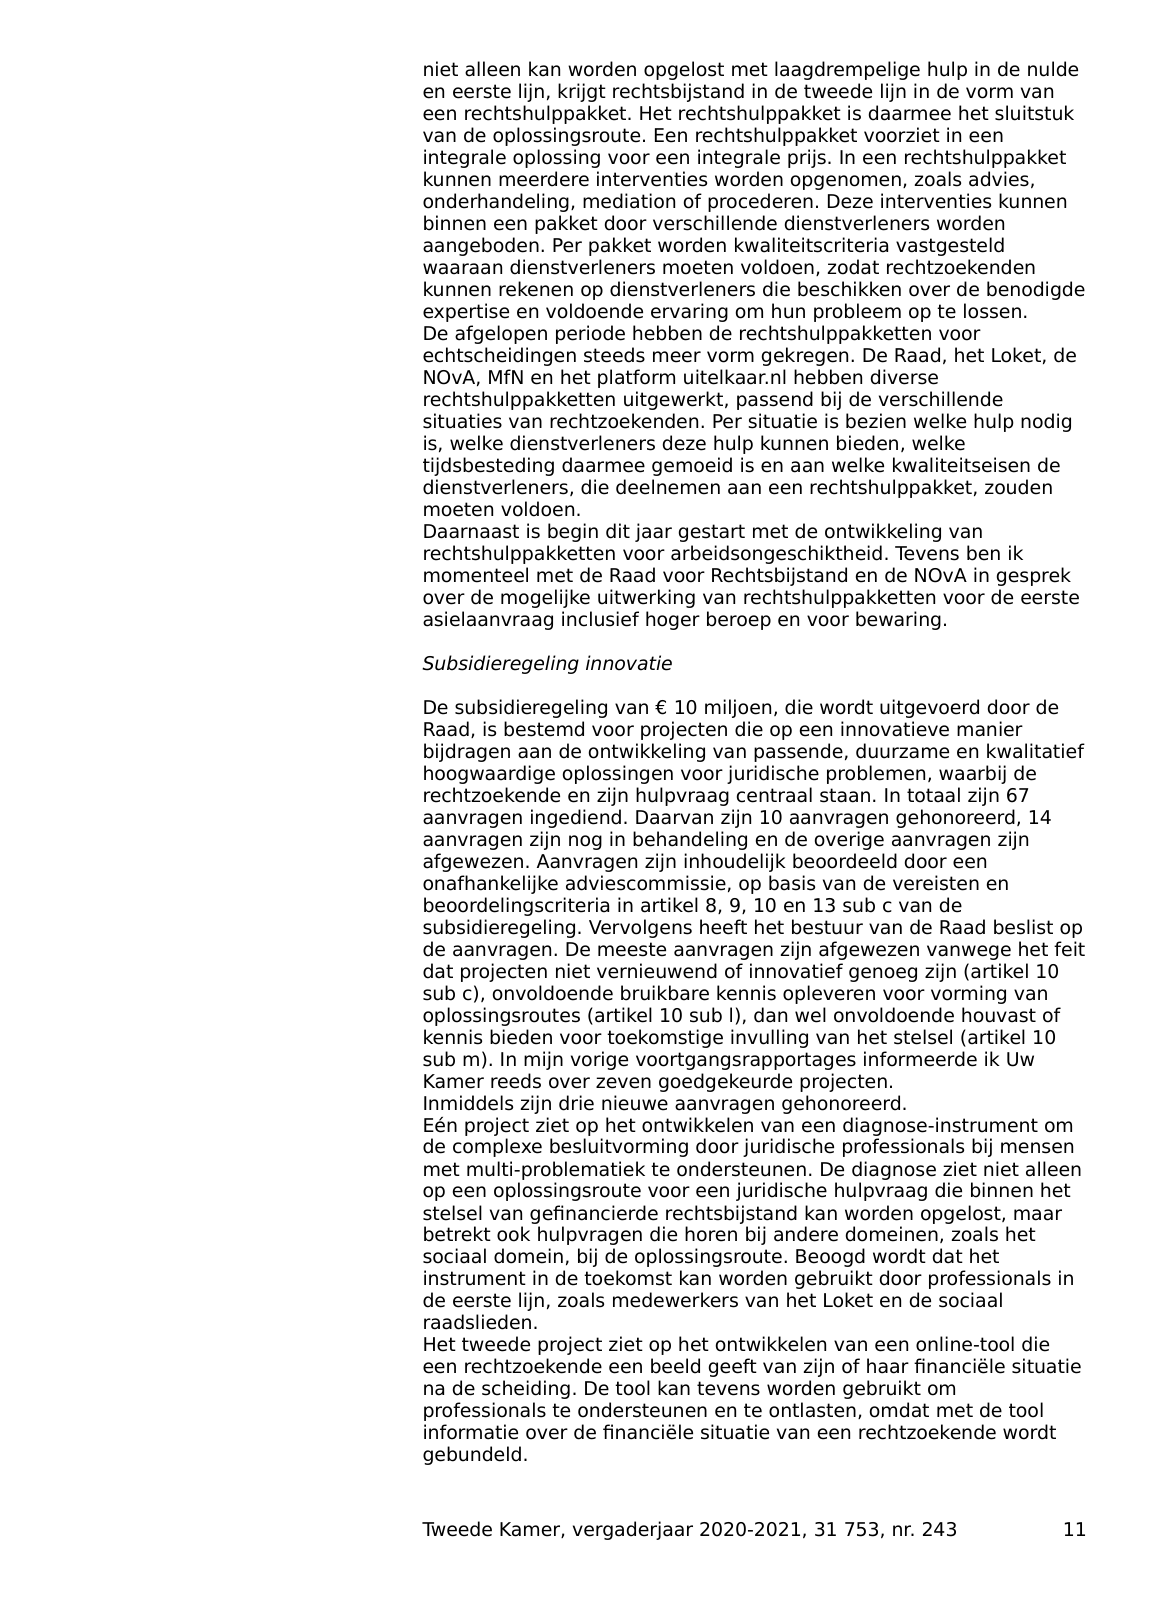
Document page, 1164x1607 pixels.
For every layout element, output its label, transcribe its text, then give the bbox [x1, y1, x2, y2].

text Daarnaast is begin dit jaar gestart met de ontwikkeling van rechtshulppakketten voor arbeidsongeschiktheid. Tevens ben ik momenteel met de Raad voor Rechtsbijstand en de NOvA in gesprek over de mogelijke uitwerking van rechtshulppakketten voor de eerste asielaanvraag inclusief hoger beroep en voor bewaring. [422, 521, 1087, 631]
text Het tweede project ziet op het ontwikkelen van een online-tool die een rechtzoekende een beeld geeft van zijn of haar financiële situatie na de scheiding. De tool kan tevens worden gebruikt om professionals te ondersteunen en te ontlasten, omdat met de tool informatie over de financiële situatie van een rechtzoekende wordt gebundeld. [422, 1334, 1087, 1466]
text Eén project ziet op het ontwikkelen van een diagnose-instrument om de complexe besluitvorming door juridische professionals bij mensen met multi-problematiek te ondersteunen. De diagnose ziet niet alleen op een oplossingsroute voor een juridische hulpvraag die binnen het stelsel van gefinancierde rechtsbijstand kan worden opgelost, maar betrekt ook hulpvragen die horen bij andere domeinen, zoals het sociaal domein, bij de oplossingsroute. Beoogd wordt dat het instrument in de toekomst kan worden gebruikt door professionals in de eerste lijn, zoals medewerkers van het Loket en de sociaal raadslieden. [422, 1114, 1087, 1334]
text Inmiddels zijn drie nieuwe aanvragen gehonoreerd. [422, 1092, 1087, 1114]
text De afgelopen periode hebben de rechtshulppakketten voor echtscheidingen steeds meer vorm gekregen. De Raad, het Loket, de NOvA, MfN en het platform uitelkaar.nl hebben diverse rechtshulppakketten uitgewerkt, passend bij de verschillende situaties van rechtzoekenden. Per situatie is bezien welke hulp nodig is, welke dienstverleners deze hulp kunnen bieden, welke tijdsbesteding daarmee gemoeid is en aan welke kwaliteitseisen de dienstverleners, die deelnemen aan een rechtshulppakket, zouden moeten voldoen. [422, 323, 1087, 521]
subtitle Subsidieregeling innovatie [422, 653, 1087, 675]
text niet alleen kan worden opgelost met laagdrempelige hulp in de nulde en eerste lijn, krijgt rechtsbijstand in de tweede lijn in de vorm van een rechtshulppakket. Het rechtshulppakket is daarmee het sluitstuk van de oplossingsroute. Een rechtshulppakket voorziet in een integrale oplossing voor een integrale prijs. In een rechtshulppakket kunnen meerdere interventies worden opgenomen, zoals advies, onderhandeling, mediation of procederen. Deze interventies kunnen binnen een pakket door verschillende dienstverleners worden aangeboden. Per pakket worden kwaliteitscriteria vastgesteld waaraan dienstverleners moeten voldoen, zodat rechtzoekenden kunnen rekenen op dienstverleners die beschikken over de benodigde expertise en voldoende ervaring om hun probleem op te lossen. [422, 59, 1087, 323]
text De subsidieregeling van € 10 miljoen, die wordt uitgevoerd door de Raad, is bestemd voor projecten die op een innovatieve manier bijdragen aan de ontwikkeling van passende, duurzame en kwalitatief hoogwaardige oplossingen voor juridische problemen, waarbij de rechtzoekende en zijn hulpvraag centraal staan. In totaal zijn 67 aanvragen ingediend. Daarvan zijn 10 aanvragen gehonoreerd, 14 aanvragen zijn nog in behandeling en de overige aanvragen zijn afgewezen. Aanvragen zijn inhoudelijk beoordeeld door een onafhankelijke adviescommissie, op basis van de vereisten en beoordelingscriteria in artikel 8, 9, 10 en 13 sub c van de subsidieregeling. Vervolgens heeft het bestuur van de Raad beslist op de aanvragen. De meeste aanvragen zijn afgewezen vanwege het feit dat projecten niet vernieuwend of innovatief genoeg zijn (artikel 10 sub c), onvoldoende bruikbare kennis opleveren voor vorming van oplossingsroutes (artikel 10 sub l), dan wel onvoldoende houvast of kennis bieden voor toekomstige invulling van het stelsel (artikel 10 sub m). In mijn vorige voortgangsrapportages informeerde ik Uw Kamer reeds over zeven goedgekeurde projecten. [422, 697, 1087, 1092]
